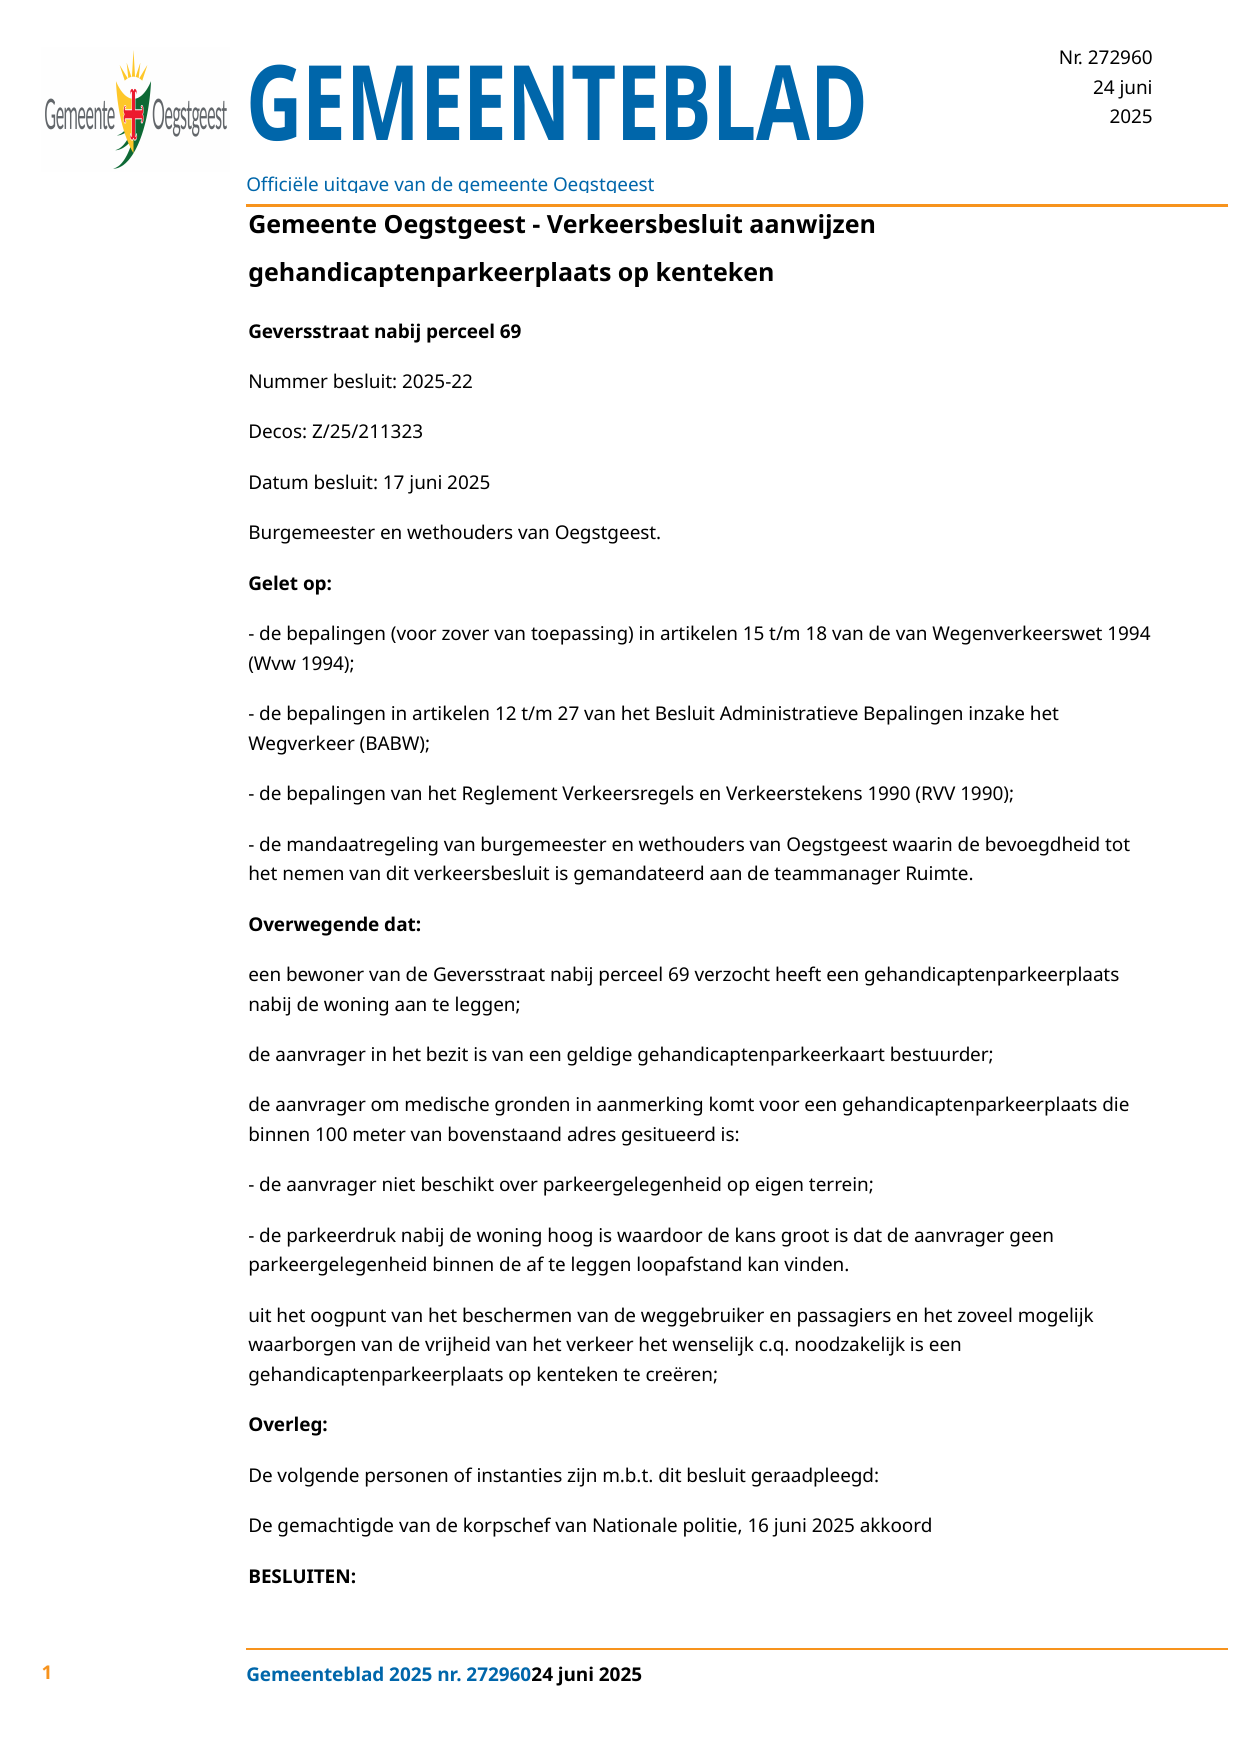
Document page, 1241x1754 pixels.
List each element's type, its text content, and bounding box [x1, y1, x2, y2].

text Gemeente Oegstgeest - Verkeersbesluit aanwijzen gehandicaptenparkeerplaats op kenteken [248, 207, 1152, 288]
text Decos: Z/25/211323 [248, 419, 1152, 444]
text - de aanvrager niet beschikt over parkeergelegenheid op eigen terrein; [248, 1172, 1152, 1197]
text De gemachtigde van de korpschef van Nationale politie, 16 juni 2025 akkoord [248, 1512, 1152, 1538]
text uit het oogpunt van het beschermen van de weggebruiker en passagiers en het zoveel mogelijk waarborgen van de vrijheid van het verkeer het wenselijk c.q. noodzakelijk is een gehandicaptenparkeerplaats op kenteken te creëren; [248, 1302, 1152, 1387]
text Nummer besluit: 2025-22 [248, 368, 1152, 394]
text Gelet op: [248, 570, 1152, 596]
text - de mandaatregeling van burgemeester en wethouders van Oegstgeest waarin de bevoegdheid tot het nemen van dit verkeersbesluit is gemandateerd aan de teammanager Ruimte. [248, 831, 1152, 886]
text Geversstraat nabij perceel 69 [248, 318, 1152, 344]
text de aanvrager om medische gronden in aanmerking komt voor een gehandicaptenparkeerplaats die binnen 100 meter van bovenstaand adres gesitueerd is: [248, 1092, 1152, 1147]
text de aanvrager in het bezit is van een geldige gehandicaptenparkeerkaart bestuurder; [248, 1041, 1152, 1067]
text Overleg: [248, 1412, 1152, 1437]
text - de parkeerdruk nabij de woning hoog is waardoor de kans groot is dat de aanvrager geen parkeergelegenheid binnen de af te leggen loopafstand kan vinden. [248, 1222, 1152, 1277]
text Burgemeester en wethouders van Oegstgeest. [248, 519, 1152, 545]
text - de bepalingen (voor zover van toepassing) in artikelen 15 t/m 18 van de van Wegenverkeerswet 1994 (Wvw 1994); [248, 620, 1152, 676]
text Datum besluit: 17 juni 2025 [248, 469, 1152, 495]
text Overwegende dat: [248, 911, 1152, 937]
text BESLUITEN: [248, 1563, 1152, 1589]
text De volgende personen of instanties zijn m.b.t. dit besluit geraadpleegd: [248, 1462, 1152, 1488]
text een bewoner van de Geversstraat nabij perceel 69 verzocht heeft een gehandicaptenparkeerplaats nabij de woning aan te leggen; [248, 961, 1152, 1017]
text - de bepalingen in artikelen 12 t/m 27 van het Besluit Administratieve Bepalingen inzake het Wegverkeer (BABW); [248, 700, 1152, 756]
text - de bepalingen van het Reglement Verkeersregels en Verkeerstekens 1990 (RVV 1990); [248, 780, 1152, 806]
picture [41, 47, 231, 172]
